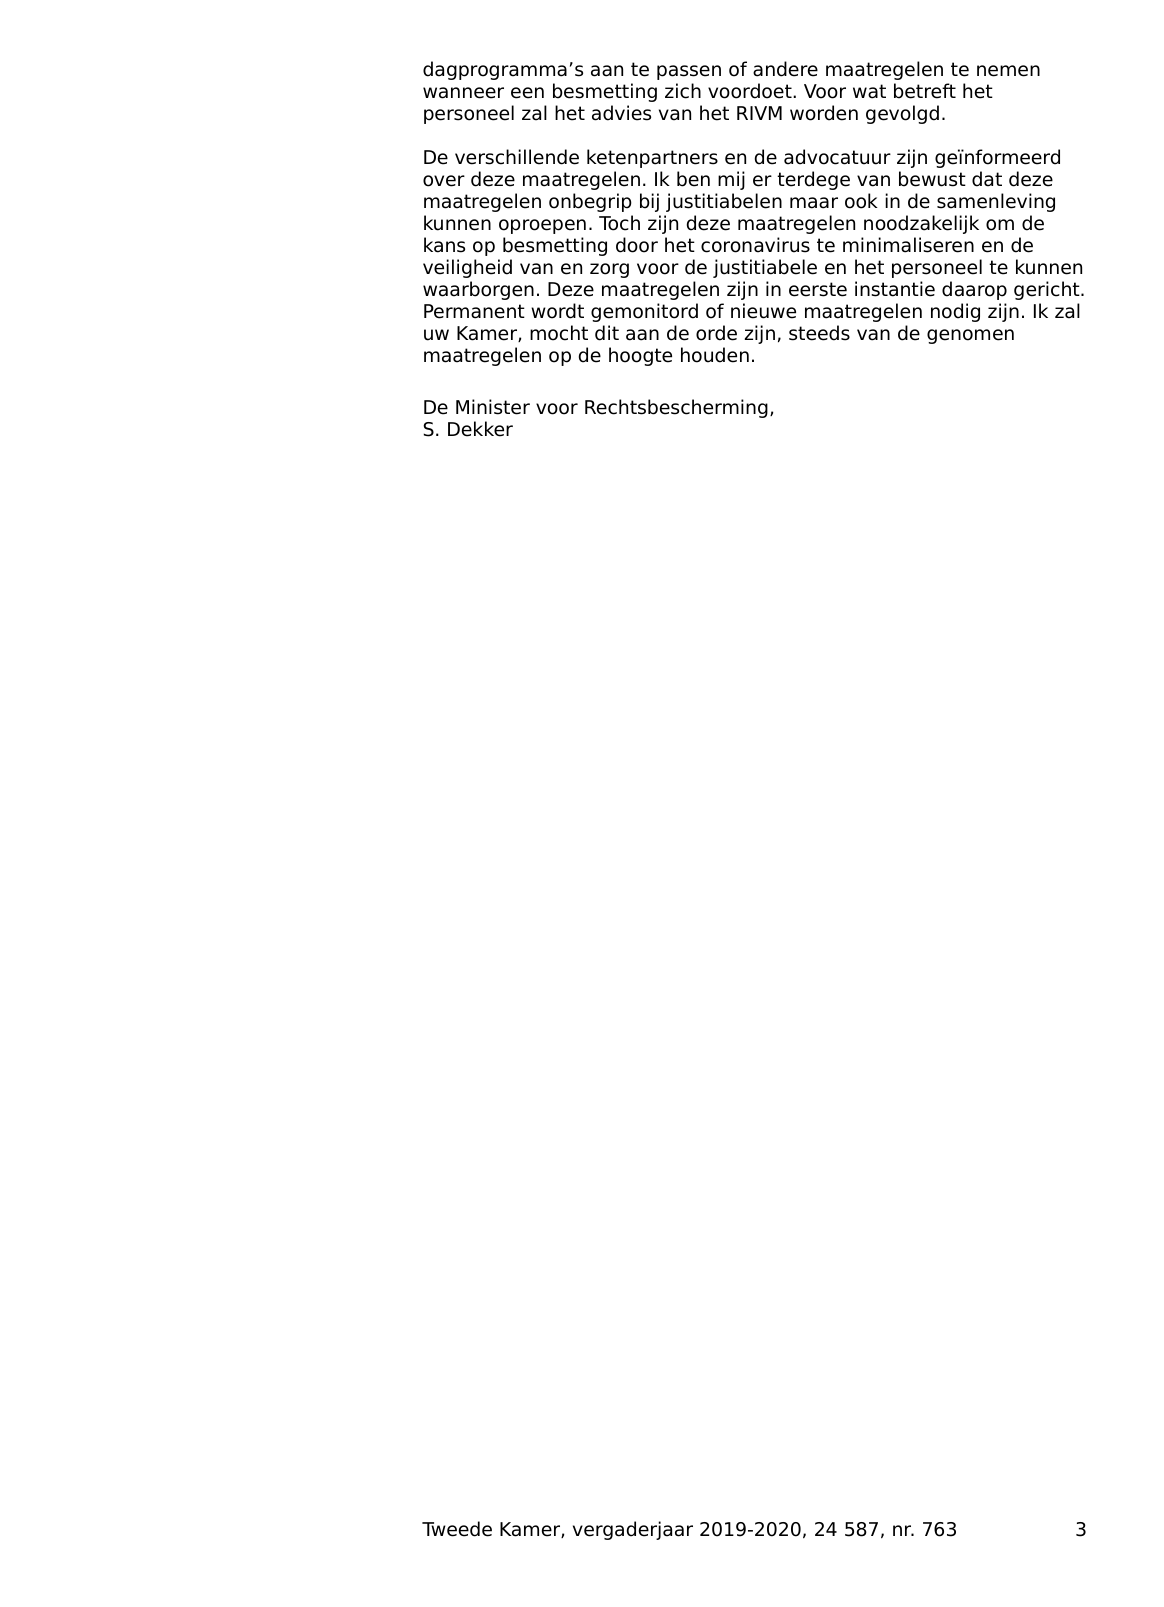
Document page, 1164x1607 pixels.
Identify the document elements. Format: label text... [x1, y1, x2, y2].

text De Minister voor Rechtsbescherming, S. Dekker [422, 397, 1087, 441]
text dagprogramma’s aan te passen of andere maatregelen te nemen wanneer een besmetting zich voordoet. Voor wat betreft het personeel zal het advies van het RIVM worden gevolgd. [422, 59, 1087, 125]
text De verschillende ketenpartners en de advocatuur zijn geïnformeerd over deze maatregelen. Ik ben mij er terdege van bewust dat deze maatregelen onbegrip bij justitiabelen maar ook in de samenleving kunnen oproepen. Toch zijn deze maatregelen noodzakelijk om de kans op besmetting door het coronavirus te minimaliseren en de veiligheid van en zorg voor de justitiabele en het personeel te kunnen waarborgen. Deze maatregelen zijn in eerste instantie daarop gericht. Permanent wordt gemonitord of nieuwe maatregelen nodig zijn. Ik zal uw Kamer, mocht dit aan de orde zijn, steeds van de genomen maatregelen op de hoogte houden. [422, 147, 1087, 367]
